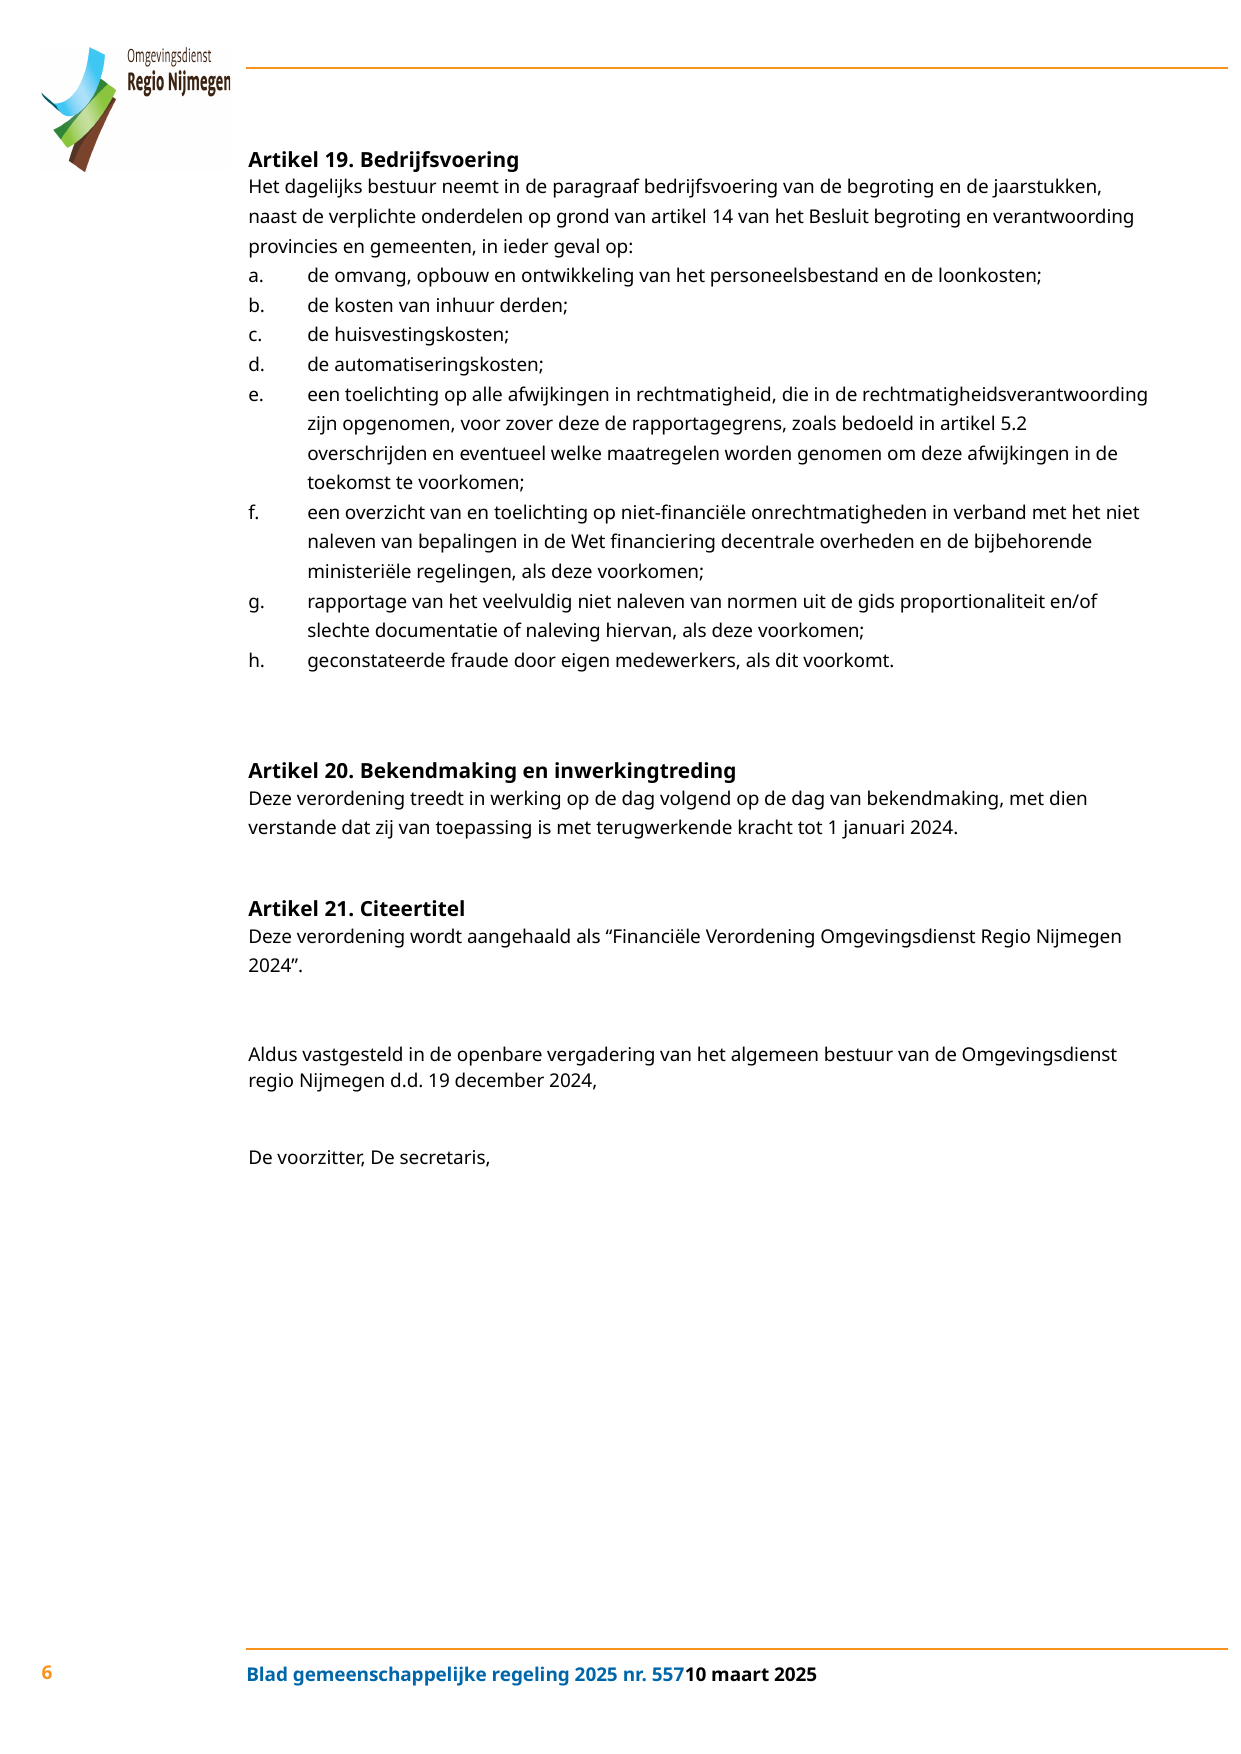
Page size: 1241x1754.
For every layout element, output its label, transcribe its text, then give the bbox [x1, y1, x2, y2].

list de huisvestingskosten; [248, 322, 1152, 347]
text Deze verordening treedt in werking op de dag volgend op de dag van bekendmaking, met dien verstande dat zij van toepassing is met terugwerkende kracht tot 1 januari 2024. [248, 785, 1152, 840]
text Aldus vastgesteld in de openbare vergadering van het algemeen bestuur van de Omgevingsdienst regio Nijmegen d.d. 19 december 2024, [248, 1041, 1152, 1093]
list de automatiseringskosten; [248, 351, 1152, 377]
text De voorzitter, De secretaris, [248, 1144, 1152, 1170]
text Artikel 19. Bedrijfsvoering [248, 145, 1152, 174]
picture [41, 47, 231, 172]
list een overzicht van en toelichting op niet-financiële onrechtmatigheden in verband met het niet naleven van bepalingen in de Wet financiering decentrale overheden en de bijbehorende ministeriële regelingen, als deze voorkomen; [248, 499, 1152, 584]
text Artikel 21. Citeertitel [248, 894, 1152, 923]
list de omvang, opbouw en ontwikkeling van het personeelsbestand en de loonkosten; [248, 262, 1152, 288]
text Het dagelijks bestuur neemt in de paragraaf bedrijfsvoering van de begroting en de jaarstukken, naast de verplichte onderdelen op grond van artikel 14 van het Besluit begroting en verantwoording provincies en gemeenten, in ieder geval op: [248, 174, 1152, 258]
text Artikel 20. Bekendmaking en inwerkingtreding [248, 757, 1152, 785]
text Deze verordening wordt aangehaald als “Financiële Verordening Omgevingsdienst Regio Nijmegen 2024”. [248, 923, 1152, 978]
list geconstateerde fraude door eigen medewerkers, als dit voorkomt. [248, 647, 1152, 673]
list rapportage van het veelvuldig niet naleven van normen uit de gids proportionaliteit en/of slechte documentatie of naleving hiervan, als deze voorkomen; [248, 588, 1152, 643]
list een toelichting op alle afwijkingen in rechtmatigheid, die in de rechtmatigheidsverantwoording zijn opgenomen, voor zover deze de rapportagegrens, zoals bedoeld in artikel 5.2 overschrijden en eventueel welke maatregelen worden genomen om deze afwijkingen in de toekomst te voorkomen; [248, 381, 1152, 495]
list de kosten van inhuur derden; [248, 292, 1152, 318]
